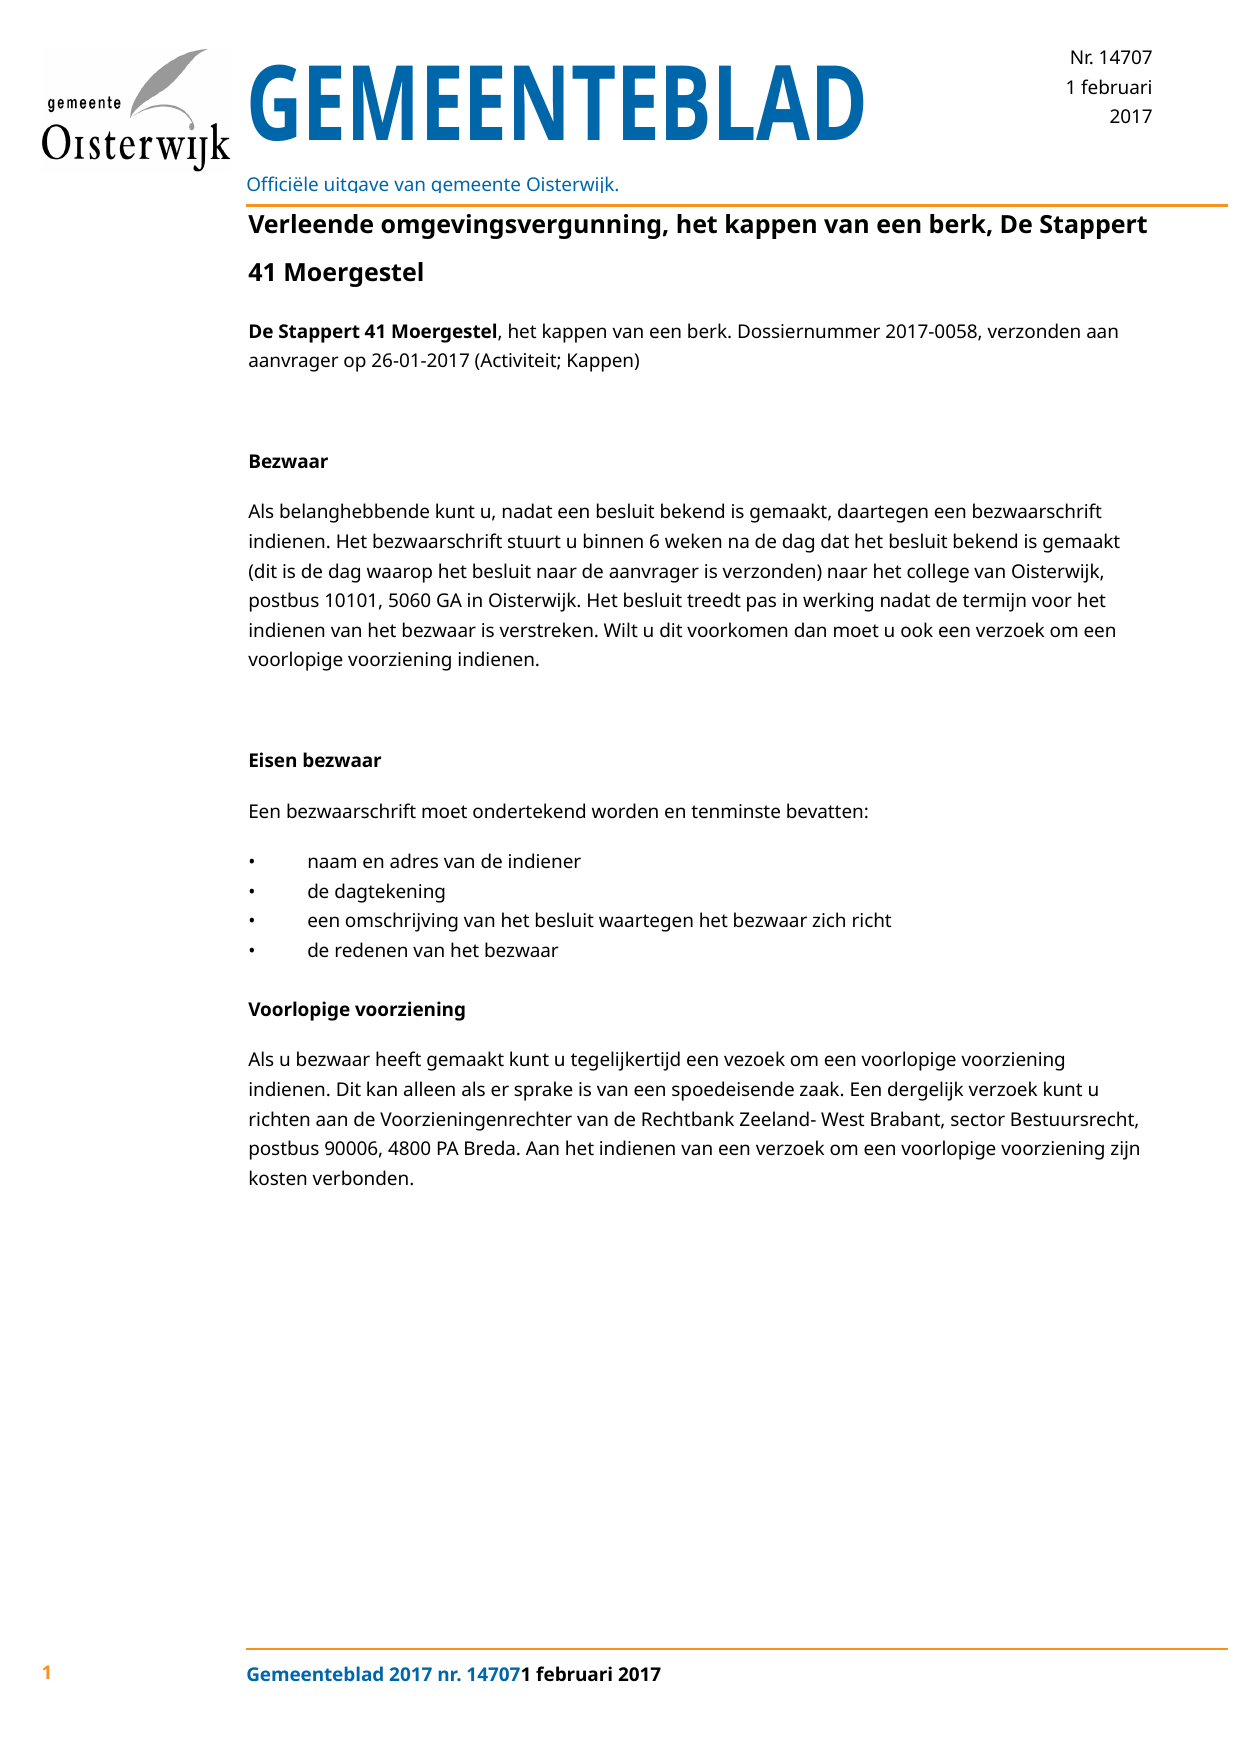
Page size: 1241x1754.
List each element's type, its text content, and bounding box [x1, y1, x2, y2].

text Eisen bezwaar [248, 747, 1152, 773]
text Voorlopige voorziening [248, 996, 1152, 1022]
list naam en adres van de indiener [248, 848, 1152, 874]
list een omschrijving van het besluit waartegen het bezwaar zich richt [248, 907, 1152, 933]
text Als u bezwaar heeft gemaakt kunt u tegelijkertijd een vezoek om een voorlopige voorziening indienen. Dit kan alleen als er sprake is van een spoedeisende zaak. Een dergelijk verzoek kunt u richten aan de Voorzieningenrechter van de Rechtbank Zeeland- West Brabant, sector Bestuursrecht, postbus 90006, 4800 PA Breda. Aan het indienen van een verzoek om een voorlopige voorziening zijn kosten verbonden. [248, 1047, 1152, 1191]
text Bezwaar [248, 448, 1152, 474]
list de redenen van het bezwaar [248, 937, 1152, 963]
picture [41, 47, 231, 172]
text Als belanghebbende kunt u, nadat een besluit bekend is gemaakt, daartegen een bezwaarschrift indienen. Het bezwaarschrift stuurt u binnen 6 weken na de dag dat het besluit bekend is gemaakt (dit is de dag waarop het besluit naar de aanvrager is verzonden) naar het college van Oisterwijk, postbus 10101, 5060 GA in Oisterwijk. Het besluit treedt pas in werking nadat de termijn voor het indienen van het bezwaar is verstreken. Wilt u dit voorkomen dan moet u ook een verzoek om een voorlopige voorziening indienen. [248, 499, 1152, 672]
text De Stappert 41 Moergestel, het kappen van een berk. Dossiernummer 2017-0058, verzonden aan aanvrager op 26-01-2017 (Activiteit; Kappen) [248, 318, 1152, 373]
text Verleende omgevingsvergunning, het kappen van een berk, De Stappert 41 Moergestel [248, 207, 1152, 288]
text Een bezwaarschrift moet ondertekend worden en tenminste bevatten: [248, 798, 1152, 824]
list de dagtekening [248, 878, 1152, 904]
